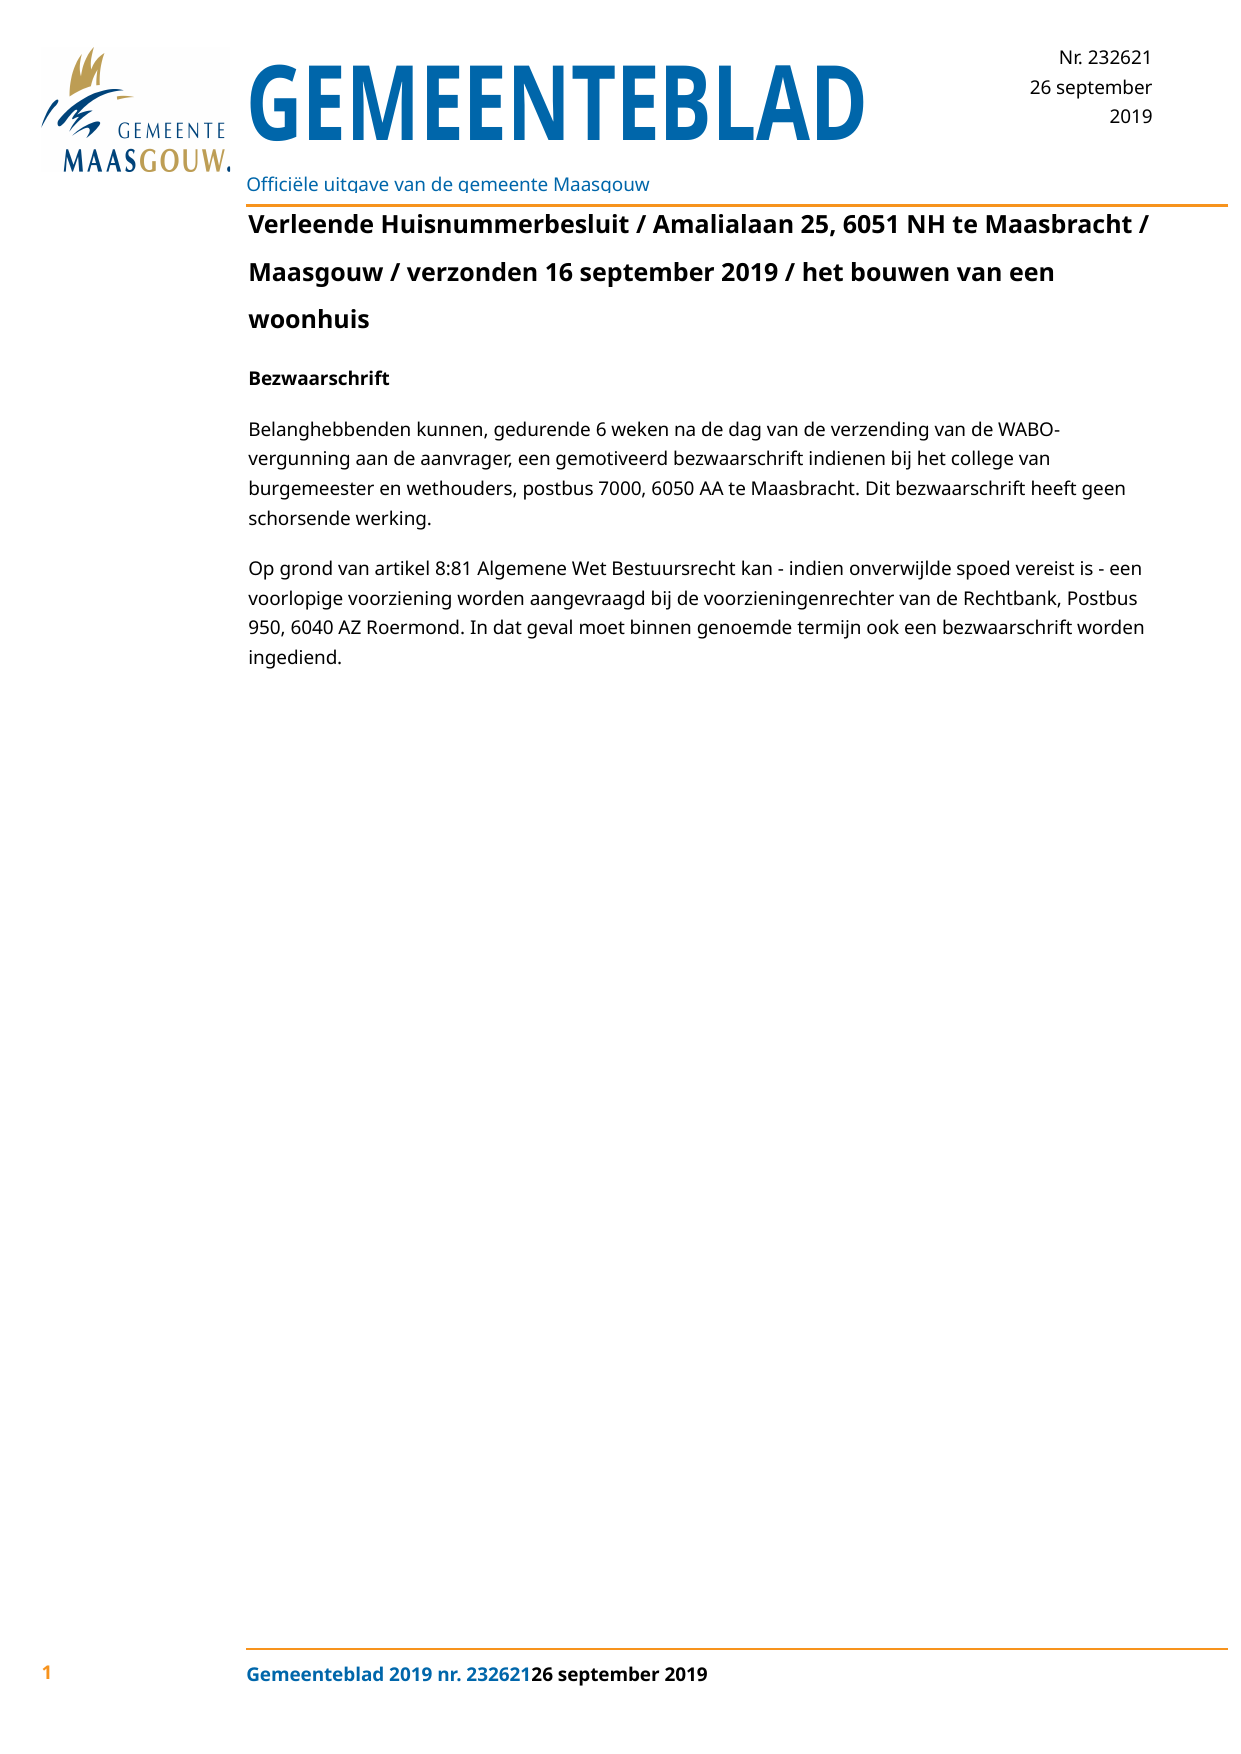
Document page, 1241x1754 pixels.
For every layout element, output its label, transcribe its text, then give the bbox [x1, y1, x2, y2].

text Belanghebbenden kunnen, gedurende 6 weken na de dag van de verzending van de WABO-vergunning aan de aanvrager, een gemotiveerd bezwaarschrift indienen bij het college van burgemeester en wethouders, postbus 7000, 6050 AA te Maasbracht. Dit bezwaarschrift heeft geen schorsende werking. [248, 416, 1152, 530]
text Bezwaarschrift [248, 366, 1152, 391]
text Verleende Huisnummerbesluit / Amalialaan 25, 6051 NH te Maasbracht / Maasgouw / verzonden 16 september 2019 / het bouwen van een woonhuis [248, 207, 1152, 336]
picture [41, 47, 231, 172]
text Op grond van artikel 8:81 Algemene Wet Bestuursrecht kan - indien onverwijlde spoed vereist is - een voorlopige voorziening worden aangevraagd bij de voorzieningenrechter van de Rechtbank, Postbus 950, 6040 AZ Roermond. In dat geval moet binnen genoemde termijn ook een bezwaarschrift worden ingediend. [248, 555, 1152, 669]
